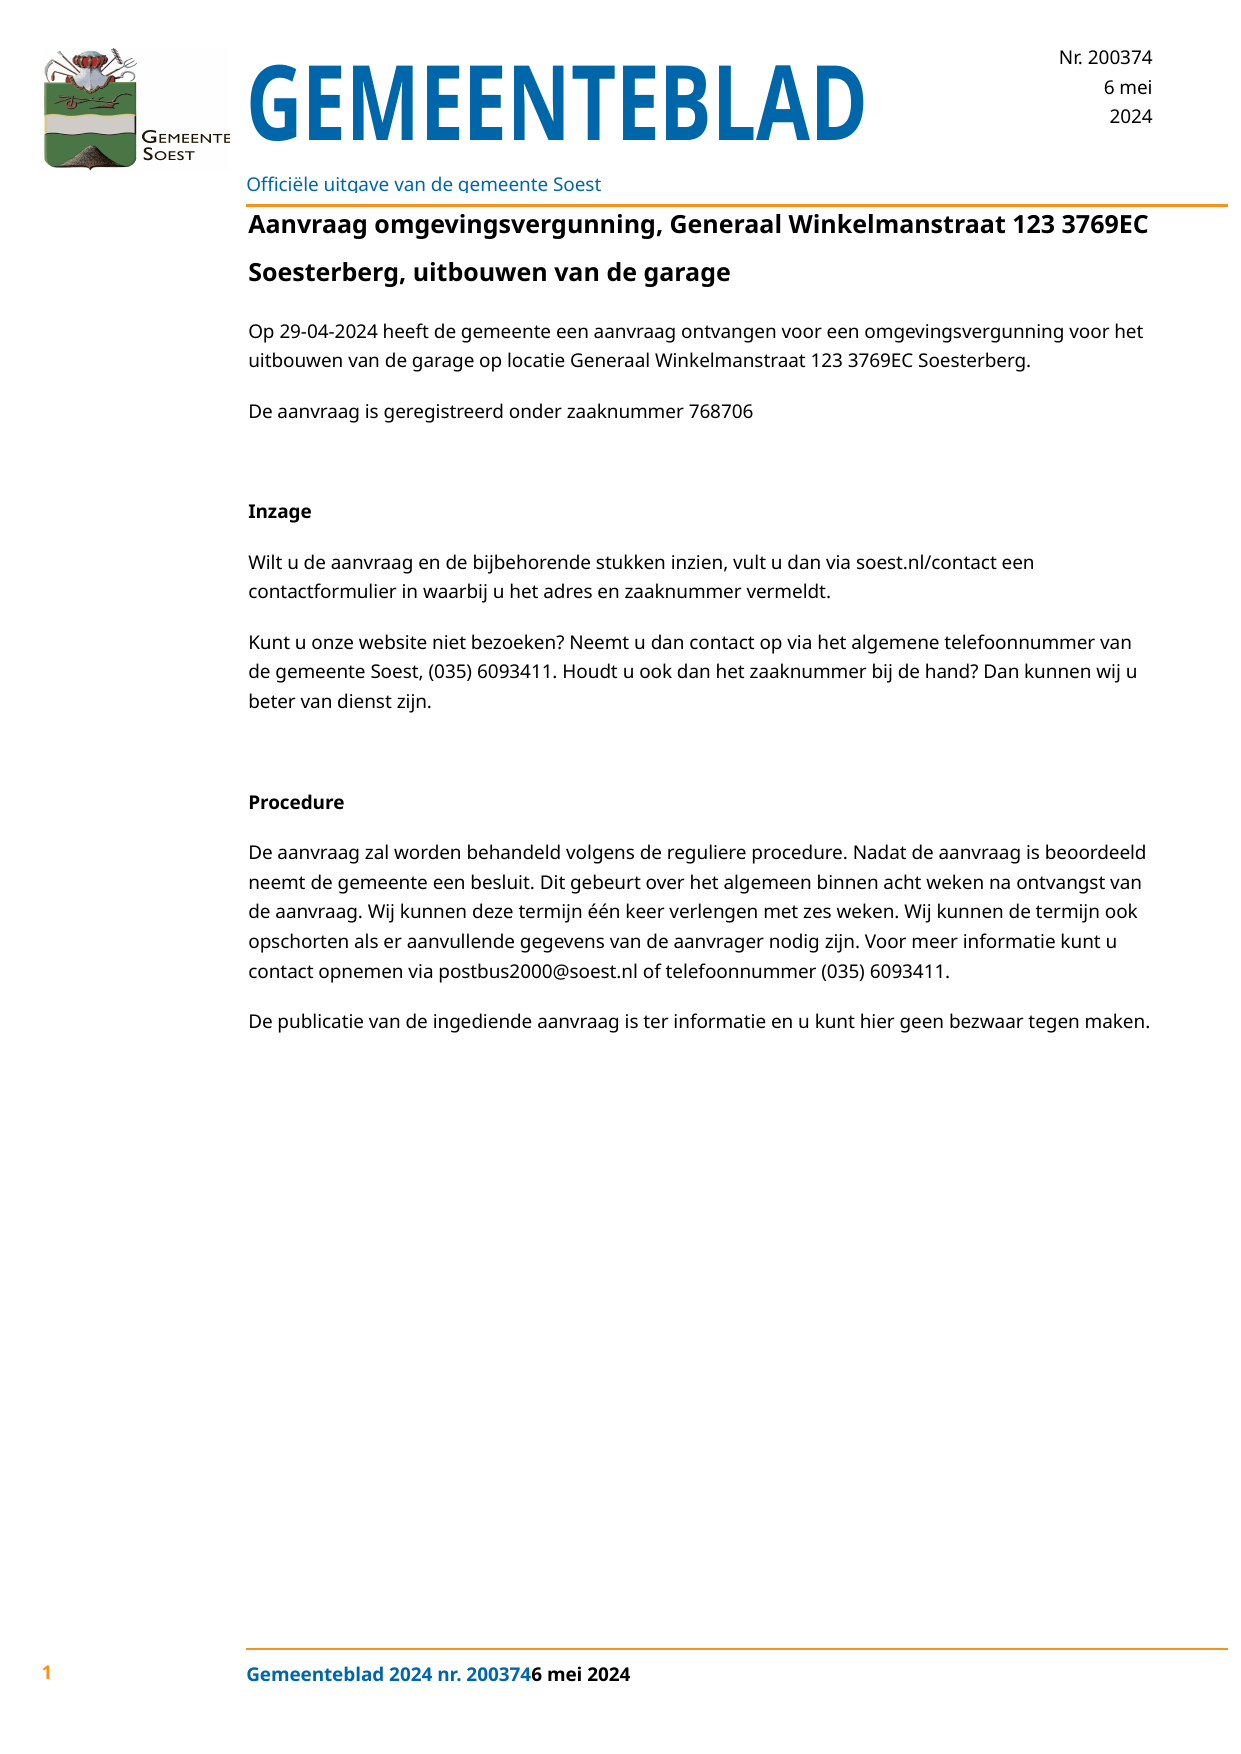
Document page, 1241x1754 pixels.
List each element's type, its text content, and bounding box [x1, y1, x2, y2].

text Procedure [248, 789, 1152, 815]
text Aanvraag omgevingsvergunning, Generaal Winkelmanstraat 123 3769EC Soesterberg, uitbouwen van de garage [248, 207, 1152, 288]
text De publicatie van de ingediende aanvraag is ter informatie en u kunt hier geen bezwaar tegen maken. [248, 1008, 1152, 1034]
text Kunt u onze website niet bezoeken? Neemt u dan contact op via het algemene telefoonnummer van de gemeente Soest, (035) 6093411. Houdt u ook dan het zaaknummer bij de hand? Dan kunnen wij u beter van dienst zijn. [248, 629, 1152, 714]
text De aanvraag is geregistreerd onder zaaknummer 768706 [248, 398, 1152, 424]
text De aanvraag zal worden behandeld volgens de reguliere procedure. Nadat de aanvraag is beoordeeld neemt de gemeente een besluit. Dit gebeurt over het algemeen binnen acht weken na ontvangst van de aanvraag. Wij kunnen deze termijn één keer verlengen met zes weken. Wij kunnen de termijn ook opschorten als er aanvullende gegevens van de aanvrager nodig zijn. Voor meer informatie kunt u contact opnemen via postbus2000@soest.nl of telefoonnummer (035) 6093411. [248, 839, 1152, 984]
text Inzage [248, 499, 1152, 524]
text Op 29-04-2024 heeft de gemeente een aanvraag ontvangen voor een omgevingsvergunning voor het uitbouwen van de garage op locatie Generaal Winkelmanstraat 123 3769EC Soesterberg. [248, 318, 1152, 373]
picture [41, 47, 231, 172]
text Wilt u de aanvraag en de bijbehorende stukken inzien, vult u dan via soest.nl/contact een contactformulier in waarbij u het adres en zaaknummer vermeldt. [248, 549, 1152, 604]
